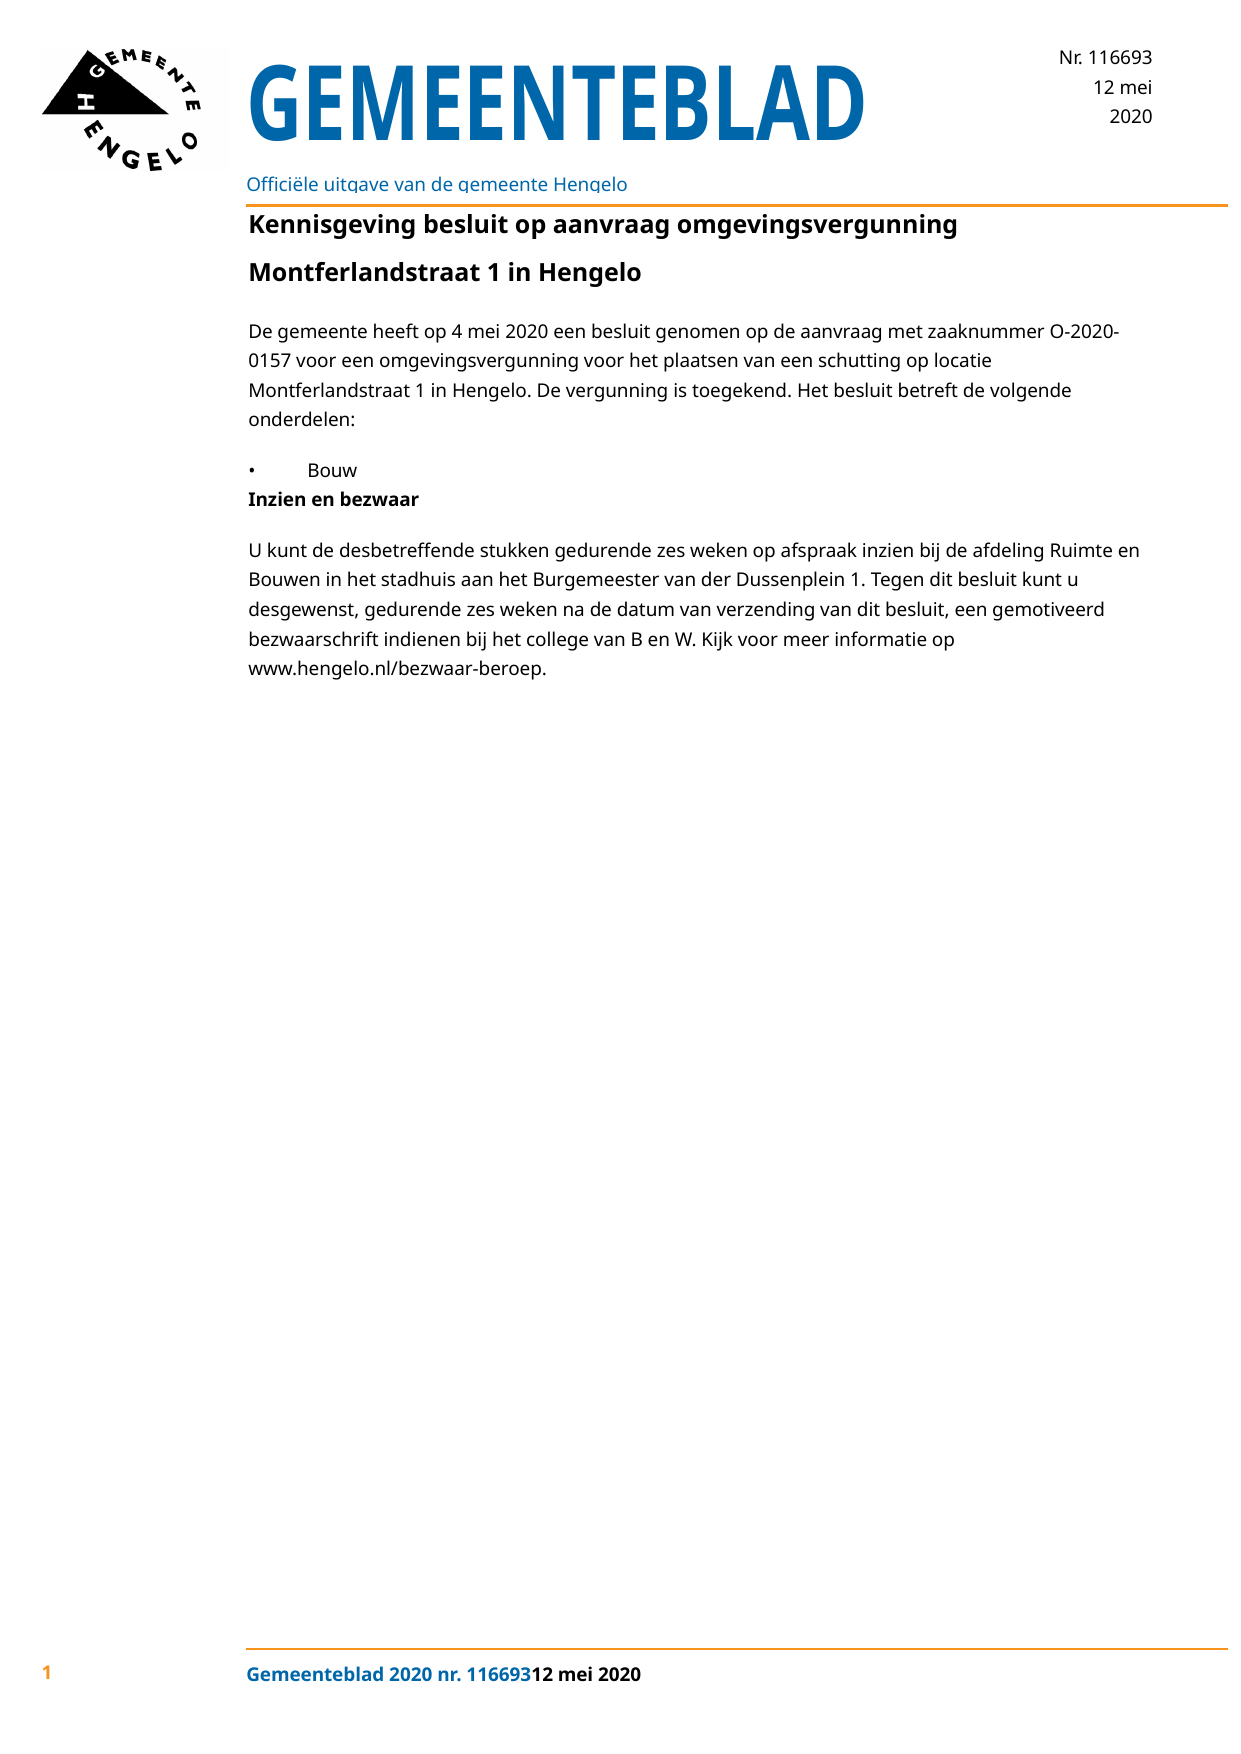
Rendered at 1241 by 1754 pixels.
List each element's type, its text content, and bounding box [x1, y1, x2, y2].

picture [41, 47, 231, 172]
text Inzien en bezwaar [248, 487, 1152, 512]
text De gemeente heeft op 4 mei 2020 een besluit genomen op de aanvraag met zaaknummer O-2020-0157 voor een omgevingsvergunning voor het plaatsen van een schutting op locatie Montferlandstraat 1 in Hengelo. De vergunning is toegekend. Het besluit betreft de volgende onderdelen: [248, 318, 1152, 432]
text U kunt de desbetreffende stukken gedurende zes weken op afspraak inzien bij de afdeling Ruimte en Bouwen in het stadhuis aan het Burgemeester van der Dussenplein 1. Tegen dit besluit kunt u desgewenst, gedurende zes weken na de datum van verzending van dit besluit, een gemotiveerd bezwaarschrift indienen bij het college van B en W. Kijk voor meer informatie op www.hengelo.nl/bezwaar-beroep. [248, 537, 1152, 681]
list Bouw [248, 457, 1152, 483]
text Kennisgeving besluit op aanvraag omgevingsvergunning Montferlandstraat 1 in Hengelo [248, 207, 1152, 288]
